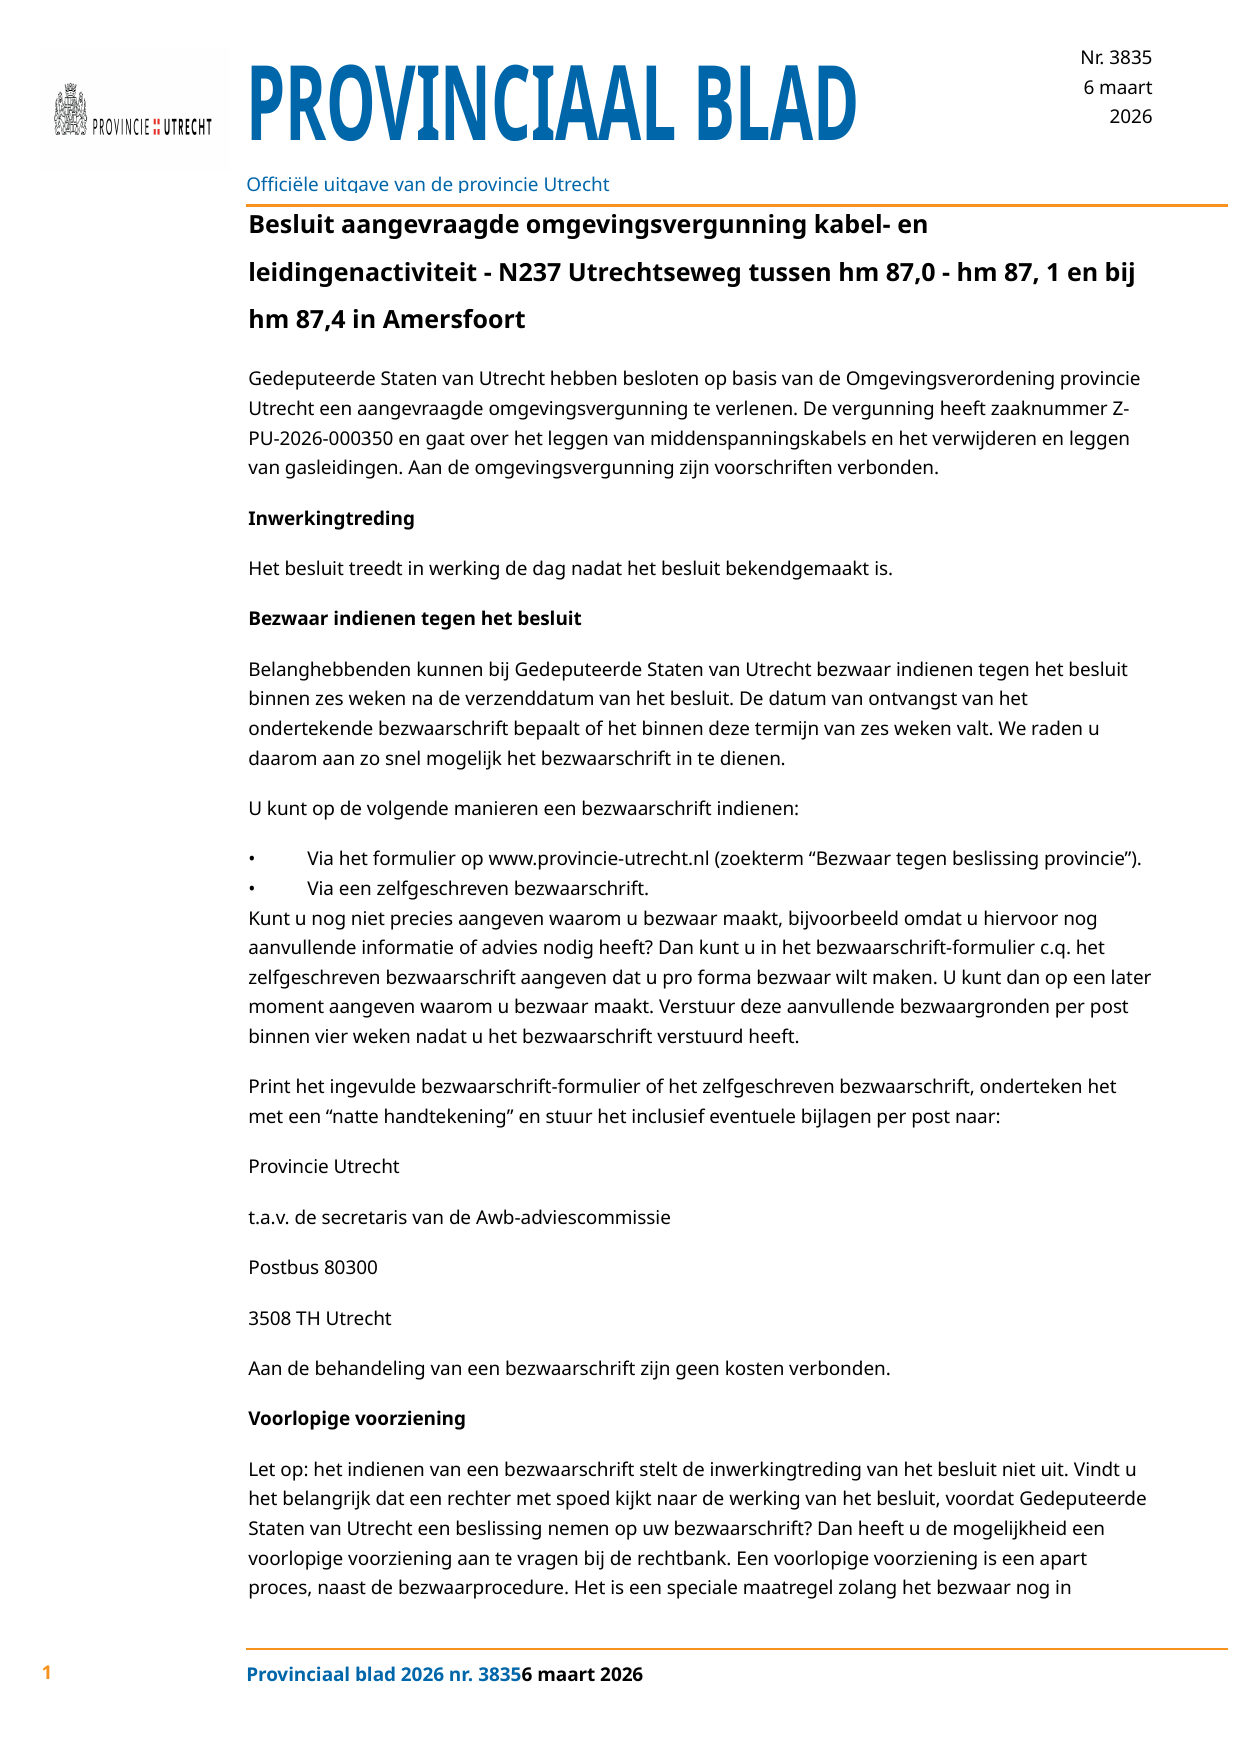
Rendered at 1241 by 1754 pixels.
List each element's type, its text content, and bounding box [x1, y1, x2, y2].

text Voorlopige voorziening [248, 1406, 1152, 1431]
text Postbus 80300 [248, 1254, 1152, 1280]
list Via het formulier op www.provincie-utrecht.nl (zoekterm “Bezwaar tegen beslissing provincie”). [248, 846, 1152, 871]
text Let op: het indienen van een bezwaarschrift stelt de inwerkingtreding van het besluit niet uit. Vindt u het belangrijk dat een rechter met spoed kijkt naar de werking van het besluit, voordat Gedeputeerde Staten van Utrecht een beslissing nemen op uw bezwaarschrift? Dan heeft u de mogelijkheid een voorlopige voorziening aan te vragen bij de rechtbank. Een voorlopige voorziening is een apart proces, naast de bezwaarprocedure. Het is een speciale maatregel zolang het bezwaar nog in [248, 1456, 1152, 1600]
text Gedeputeerde Staten van Utrecht hebben besloten op basis van de Omgevingsverordening provincie Utrecht een aangevraagde omgevingsvergunning te verlenen. De vergunning heeft zaaknummer Z-PU-2026-000350 en gaat over het leggen van middenspanningskabels en het verwijderen en leggen van gasleidingen. Aan de omgevingsvergunning zijn voorschriften verbonden. [248, 366, 1152, 480]
text Print het ingevulde bezwaarschrift-formulier of het zelfgeschreven bezwaarschrift, onderteken het met een “natte handtekening” en stuur het inclusief eventuele bijlagen per post naar: [248, 1073, 1152, 1129]
list Via een zelfgeschreven bezwaarschrift. [248, 875, 1152, 901]
text Kunt u nog niet precies aangeven waarom u bezwaar maakt, bijvoorbeeld omdat u hiervoor nog aanvullende informatie of advies nodig heeft? Dan kunt u in het bezwaarschrift-formulier c.q. het zelfgeschreven bezwaarschrift aangeven dat u pro forma bezwaar wilt maken. U kunt dan op een later moment aangeven waarom u bezwaar maakt. Verstuur deze aanvullende bezwaargronden per post binnen vier weken nadat u het bezwaarschrift verstuurd heeft. [248, 905, 1152, 1049]
text Het besluit treedt in werking de dag nadat het besluit bekendgemaakt is. [248, 555, 1152, 581]
text 3508 TH Utrecht [248, 1305, 1152, 1330]
text Besluit aangevraagde omgevingsvergunning kabel- en leidingenactiviteit - N237 Utrechtseweg tussen hm 87,0 - hm 87, 1 en bij hm 87,4 in Amersfoort [248, 207, 1152, 336]
text Belanghebbenden kunnen bij Gedeputeerde Staten van Utrecht bezwaar indienen tegen het besluit binnen zes weken na de verzenddatum van het besluit. De datum van ontvangst van het ondertekende bezwaarschrift bepaalt of het binnen deze termijn van zes weken valt. We raden u daarom aan zo snel mogelijk het bezwaarschrift in te dienen. [248, 656, 1152, 770]
text Provincie Utrecht [248, 1153, 1152, 1179]
picture [41, 47, 231, 172]
text U kunt op de volgende manieren een bezwaarschrift indienen: [248, 795, 1152, 821]
text Inwerkingtreding [248, 505, 1152, 530]
text Aan de behandeling van een bezwaarschrift zijn geen kosten verbonden. [248, 1355, 1152, 1381]
text t.a.v. de secretaris van de Awb-adviescommissie [248, 1204, 1152, 1229]
text Bezwaar indienen tegen het besluit [248, 606, 1152, 631]
